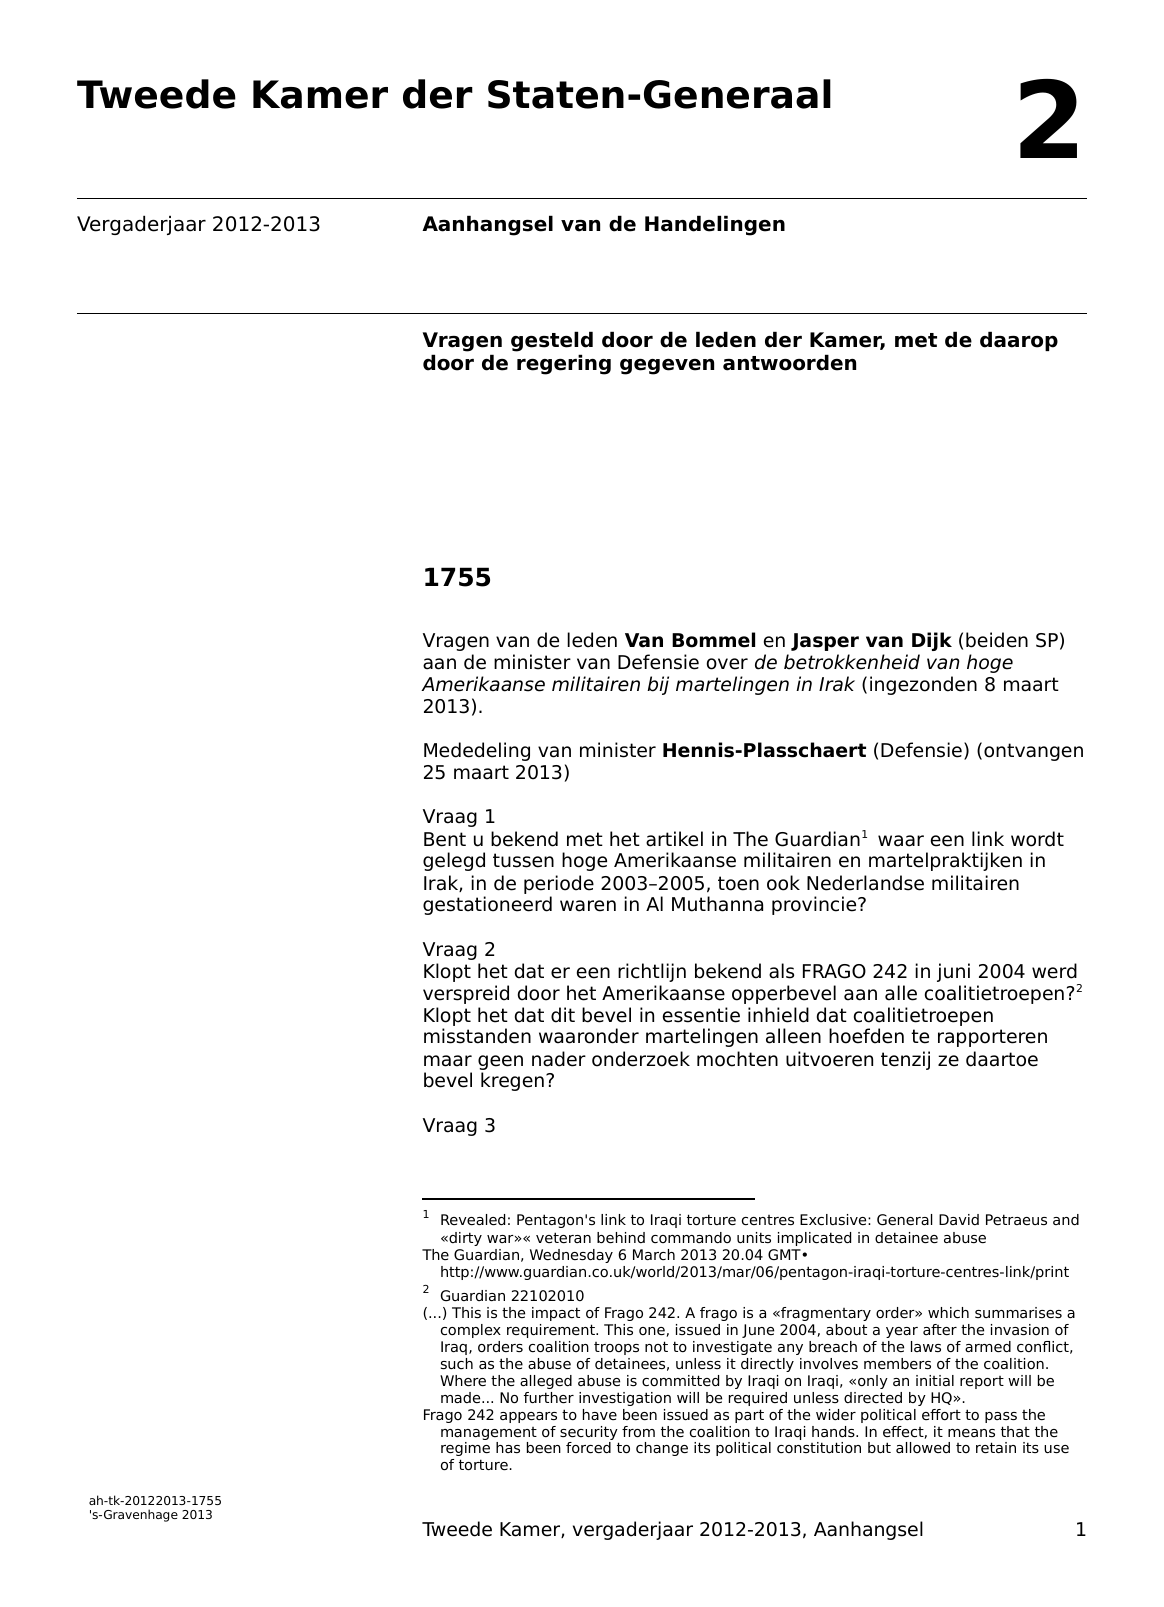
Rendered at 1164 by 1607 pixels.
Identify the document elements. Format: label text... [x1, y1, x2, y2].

table_cell Aanhangsel van de Handelingen [422, 199, 1087, 313]
text ah-tk-20122013-1755 [88, 1494, 323, 1508]
text Revealed: Pentagon's link to Iraqi torture centres Exclusive: General David Petraeus and «dirty war»« veteran behind commando units implicated in detainee abuse [422, 1208, 1087, 1247]
table_header 2 [886, 59, 1087, 198]
text Klopt het dat er een richtlijn bekend als FRAGO 242 in juni 2004 werd verspreid door het Amerikaanse opperbevel aan alle coalitietroepen? Klopt het dat dit bevel in essentie inhield dat coalitietroepen misstanden waaronder martelingen alleen hoefden te rapporteren maar geen nader onderzoek mochten uitvoeren tenzij ze daartoe bevel kregen? [422, 961, 1087, 1092]
table_cell [77, 314, 422, 375]
text Frago 242 appears to have been issued as part of the wider political effort to pass the management of security from the coalition to Iraqi hands. In effect, it means that the regime has been forced to change its political constitution but allowed to retain its use of torture. [422, 1407, 1087, 1474]
text Mededeling van minister Hennis-Plasschaert (Defensie) (ontvangen 25 maart 2013) [422, 740, 1087, 784]
table_cell Vragen gesteld door de leden der Kamer, met de daarop door de regering gegeven antwoorden [422, 314, 1087, 375]
text Vraag 1 [422, 806, 1087, 828]
text The Guardian, Wednesday 6 March 2013 20.04 GMT• http://www.guardian.co.uk/world/2013/mar/06/pentagon-iraqi-torture-centres-link/print [422, 1247, 1087, 1281]
text 's-Gravenhage 2013 [88, 1508, 323, 1522]
text Vraag 2 [422, 938, 1087, 961]
table_header Tweede Kamer der Staten-Generaal [77, 59, 886, 198]
table_cell Vergaderjaar 2012-2013 [77, 199, 422, 313]
text Guardian 22102010 [422, 1283, 1087, 1306]
text 1755 [422, 563, 1087, 592]
text (...) This is the impact of Frago 242. A frago is a «fragmentary order» which summarises a complex requirement. This one, issued in June 2004, about a year after the invasion of Iraq, orders coalition troops not to investigate any breach of the laws of armed conflict, such as the abuse of detainees, unless it directly involves members of the coalition. Where the alleged abuse is committed by Iraqi on Iraqi, «only an initial report will be made... No further investigation will be required unless directed by HQ». [422, 1306, 1087, 1407]
text Vragen van de leden Van Bommel en Jasper van Dijk (beiden SP) aan de minister van Defensie over de betrokkenheid van hoge Amerikaanse militairen bij martelingen in Irak (ingezonden 8 maart 2013). [422, 630, 1087, 718]
text Bent u bekend met het artikel in The Guardian waar een link wordt gelegd tussen hoge Amerikaanse militairen en martelpraktijken in Irak, in de periode 2003–2005, toen ook Nederlandse militairen gestationeerd waren in Al Muthanna provincie? [422, 828, 1087, 916]
text Vraag 3 [422, 1114, 1087, 1137]
